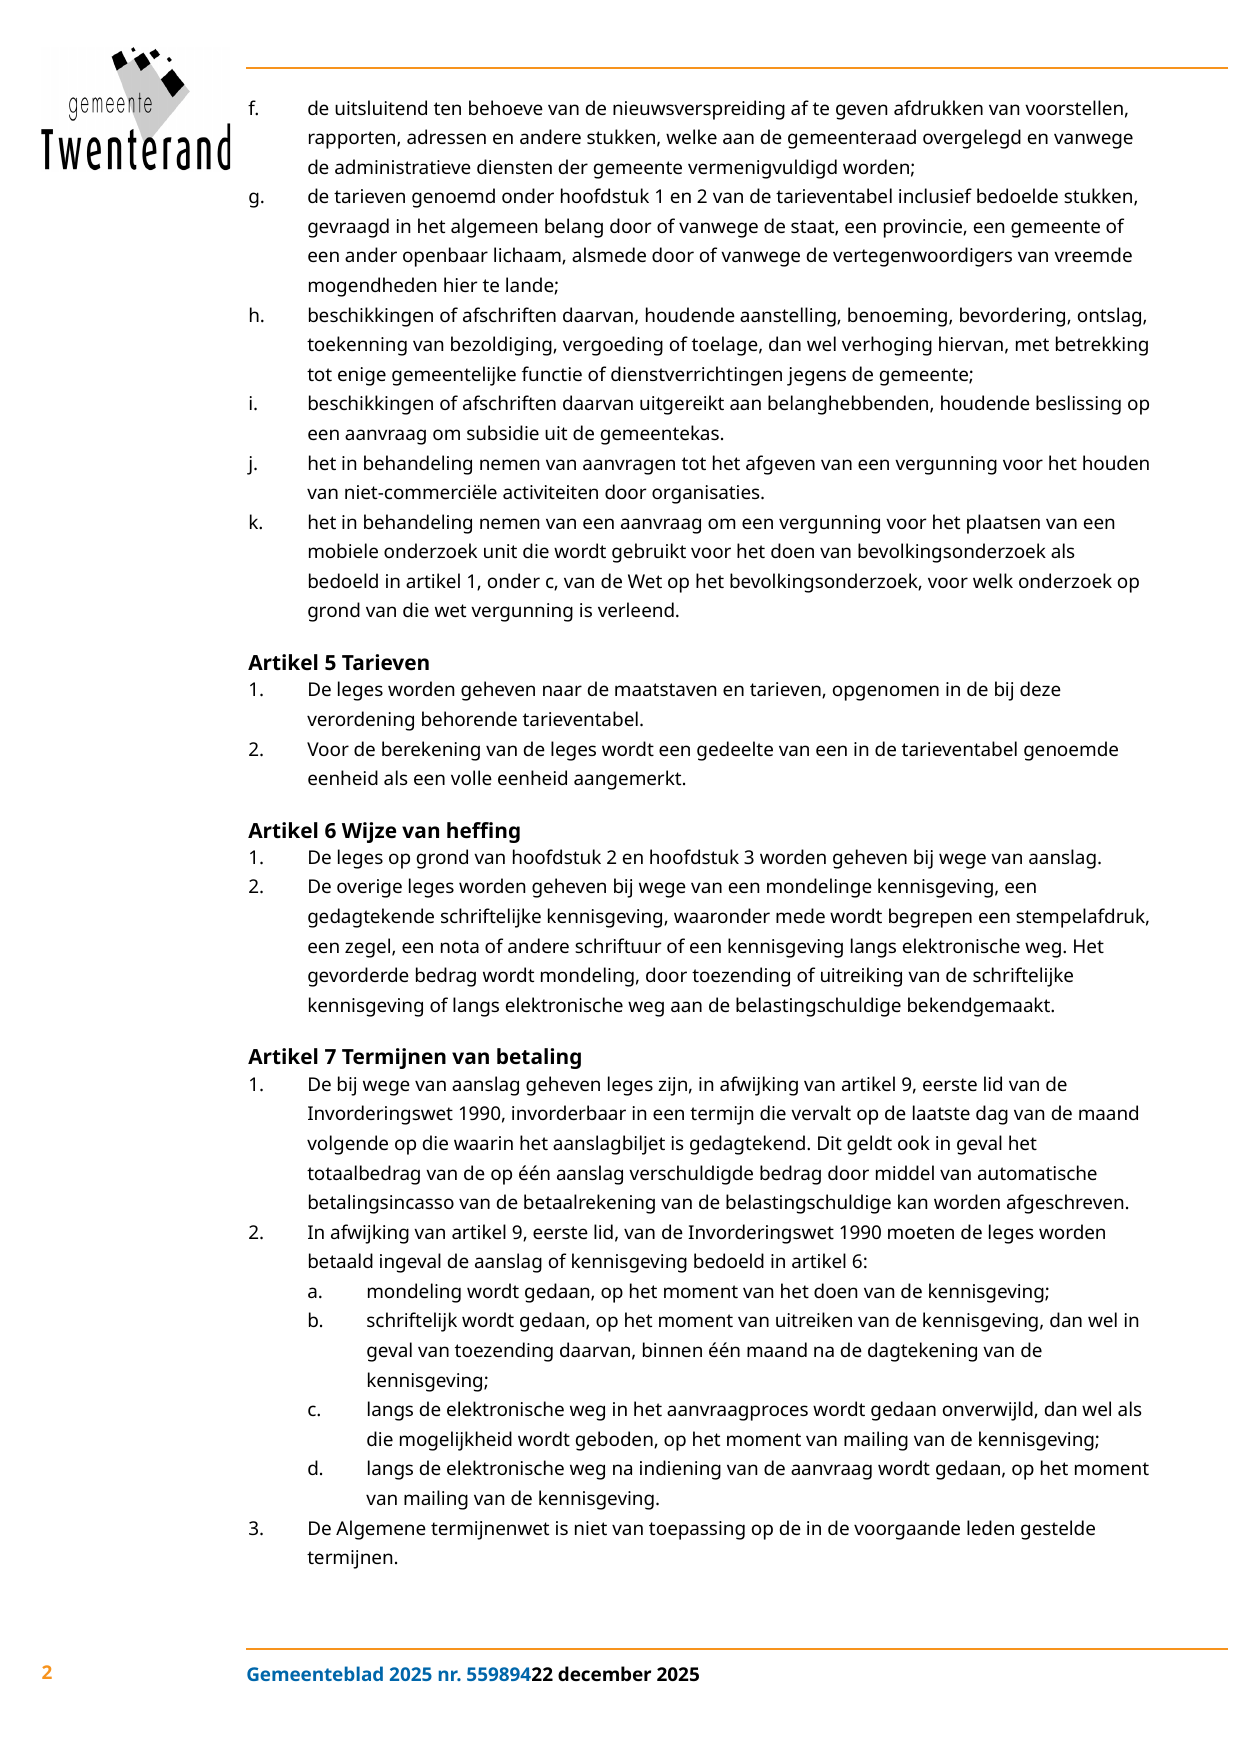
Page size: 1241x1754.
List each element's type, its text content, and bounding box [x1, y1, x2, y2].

list De leges op grond van hoofdstuk 2 en hoofdstuk 3 worden geheven bij wege van aanslag. [248, 844, 1152, 870]
list beschikkingen of afschriften daarvan uitgereikt aan belanghebbenden, houdende beslissing op een aanvraag om subsidie uit de gemeentekas. [248, 391, 1152, 446]
picture [41, 47, 231, 172]
text Artikel 6 Wijze van heffing [248, 816, 1152, 844]
text Artikel 5 Tarieven [248, 648, 1152, 677]
list schriftelijk wordt gedaan, op het moment van uitreiken van de kennisgeving, dan wel in geval van toezending daarvan, binnen één maand na de dagtekening van de kennisgeving; [307, 1308, 1152, 1392]
list de tarieven genoemd onder hoofdstuk 1 en 2 van de tarieventabel inclusief bedoelde stukken, gevraagd in het algemeen belang door of vanwege de staat, een provincie, een gemeente of een ander openbaar lichaam, alsmede door of vanwege de vertegenwoordigers van vreemde mogendheden hier te lande; [248, 183, 1152, 298]
list langs de elektronische weg in het aanvraagproces wordt gedaan onverwijld, dan wel als die mogelijkheid wordt geboden, op het moment van mailing van de kennisgeving; [307, 1396, 1152, 1452]
list In afwijking van artikel 9, eerste lid, van de Invorderingswet 1990 moeten de leges worden betaald ingeval de aanslag of kennisgeving bedoeld in artikel 6: [248, 1219, 1152, 1274]
list De leges worden geheven naar de maatstaven en tarieven, opgenomen in de bij deze verordening behorende tarieventabel. [248, 677, 1152, 732]
list het in behandeling nemen van aanvragen tot het afgeven van een vergunning voor het houden van niet-commerciële activiteiten door organisaties. [248, 450, 1152, 505]
text Artikel 7 Termijnen van betaling [248, 1042, 1152, 1071]
list langs de elektronische weg na indiening van de aanvraag wordt gedaan, op het moment van mailing van de kennisgeving. [307, 1456, 1152, 1511]
list De Algemene termijnenwet is niet van toepassing op de in de voorgaande leden gestelde termijnen. [248, 1515, 1152, 1570]
list De overige leges worden geheven bij wege van een mondelinge kennisgeving, een gedagtekende schriftelijke kennisgeving, waaronder mede wordt begrepen een stempelafdruk, een zegel, een nota of andere schriftuur of een kennisgeving langs elektronische weg. Het gevorderde bedrag wordt mondeling, door toezending of uitreiking van de schriftelijke kennisgeving of langs elektronische weg aan de belastingschuldige bekendgemaakt. [248, 874, 1152, 1018]
list de uitsluitend ten behoeve van de nieuwsverspreiding af te geven afdrukken van voorstellen, rapporten, adressen en andere stukken, welke aan de gemeenteraad overgelegd en vanwege de administratieve diensten der gemeente vermenigvuldigd worden; [248, 95, 1152, 180]
list het in behandeling nemen van een aanvraag om een vergunning voor het plaatsen van een mobiele onderzoek unit die wordt gebruikt voor het doen van bevolkingsonderzoek als bedoeld in artikel 1, onder c, van de Wet op het bevolkingsonderzoek, voor welk onderzoek op grond van die wet vergunning is verleend. [248, 509, 1152, 623]
list Voor de berekening van de leges wordt een gedeelte van een in de tarieventabel genoemde eenheid als een volle eenheid aangemerkt. [248, 736, 1152, 791]
list mondeling wordt gedaan, op het moment van het doen van de kennisgeving; [307, 1278, 1152, 1304]
list De bij wege van aanslag geheven leges zijn, in afwijking van artikel 9, eerste lid van de Invorderingswet 1990, invorderbaar in een termijn die vervalt op de laatste dag van de maand volgende op die waarin het aanslagbiljet is gedagtekend. Dit geldt ook in geval het totaalbedrag van de op één aanslag verschuldigde bedrag door middel van automatische betalingsincasso van de betaalrekening van de belastingschuldige kan worden afgeschreven. [248, 1071, 1152, 1215]
list beschikkingen of afschriften daarvan, houdende aanstelling, benoeming, bevordering, ontslag, toekenning van bezoldiging, vergoeding of toelage, dan wel verhoging hiervan, met betrekking tot enige gemeentelijke functie of dienstverrichtingen jegens de gemeente; [248, 302, 1152, 387]
